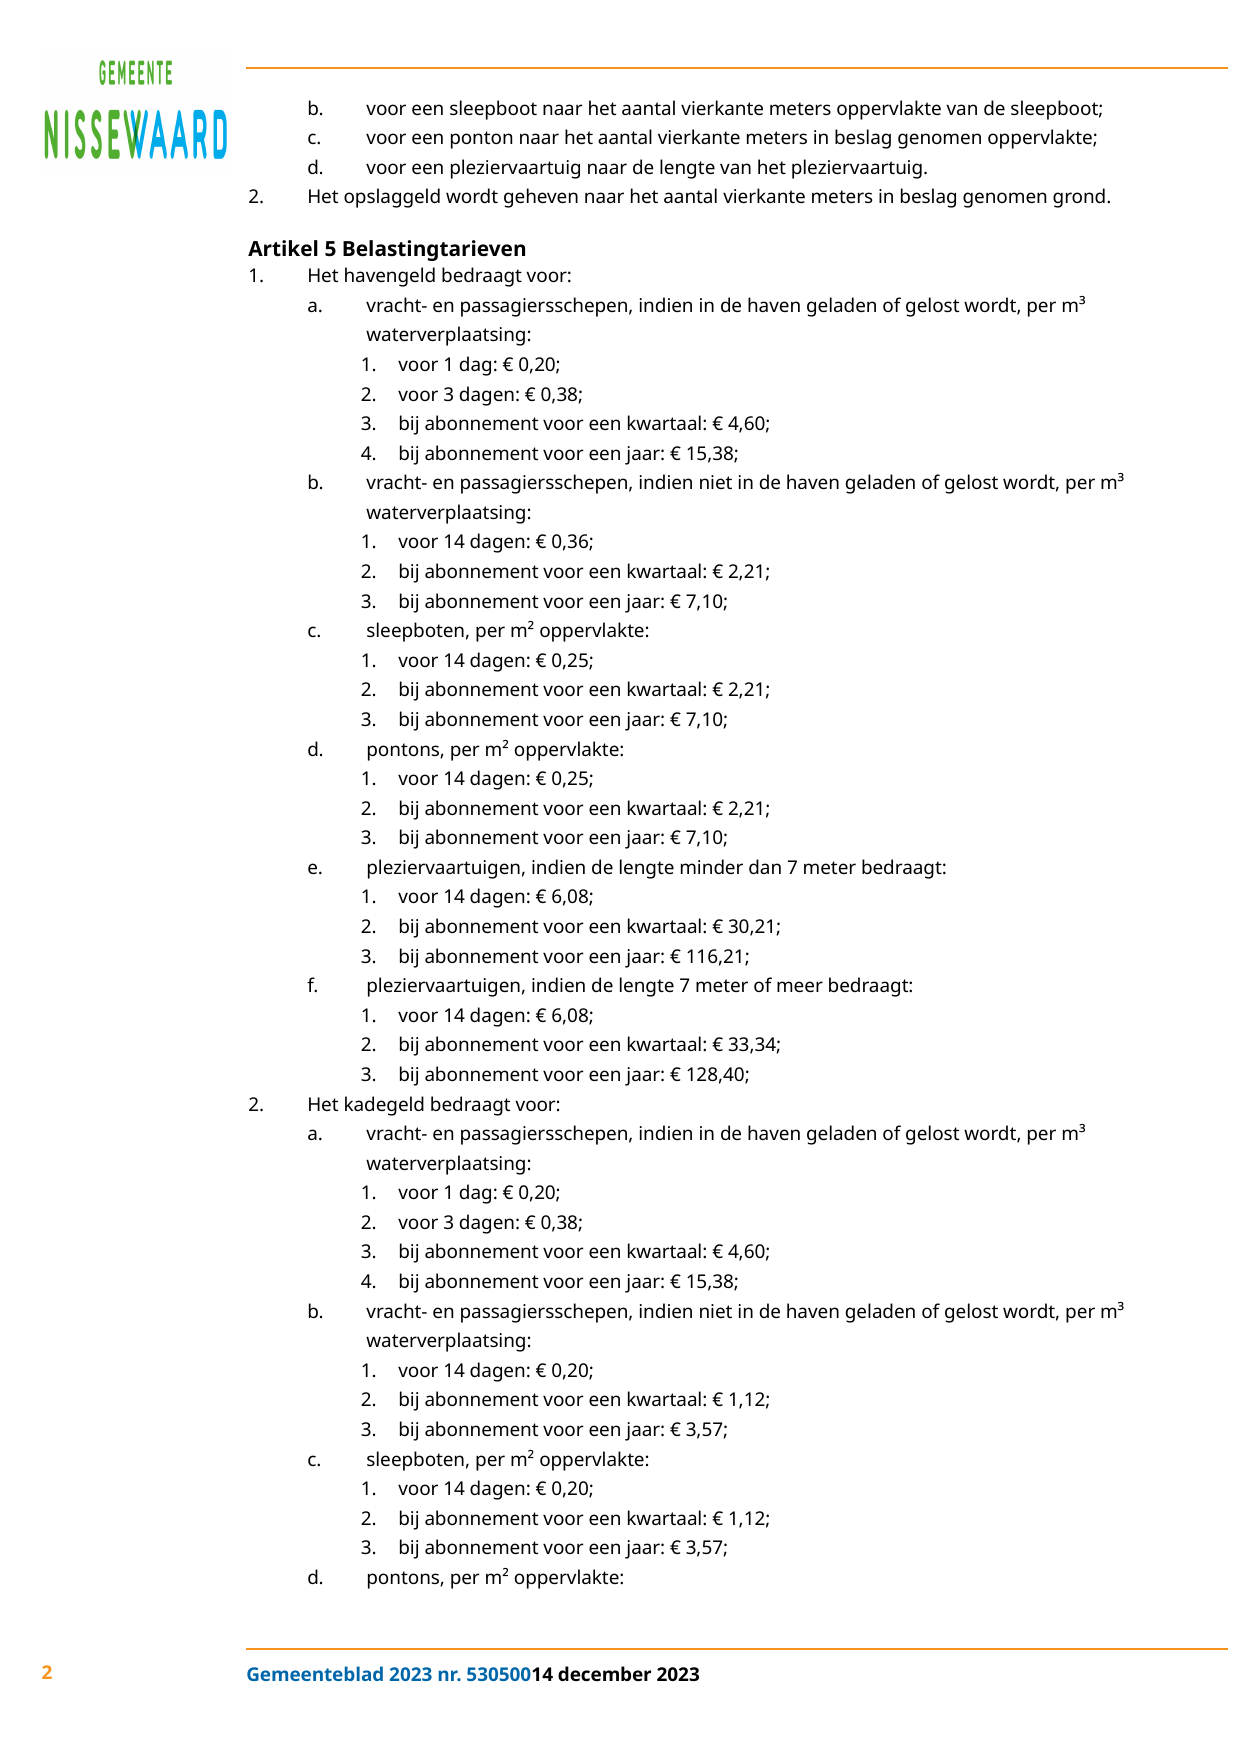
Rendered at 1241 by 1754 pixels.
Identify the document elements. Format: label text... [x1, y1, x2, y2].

list bij abonnement voor een jaar: € 7,10; [361, 706, 1152, 732]
list pleziervaartuigen, indien de lengte minder dan 7 meter bedraagt: [307, 854, 1152, 880]
list vracht- en passagiersschepen, indien niet in de haven geladen of gelost wordt, per m³ waterverplaatsing: [307, 469, 1152, 525]
list voor 14 dagen: € 6,08; [361, 884, 1152, 909]
list bij abonnement voor een kwartaal: € 33,34; [361, 1032, 1152, 1057]
list bij abonnement voor een jaar: € 7,10; [361, 824, 1152, 850]
list vracht- en passagiersschepen, indien in de haven geladen of gelost wordt, per m³ waterverplaatsing: [307, 292, 1152, 347]
list voor een ponton naar het aantal vierkante meters in beslag genomen oppervlakte; [307, 124, 1152, 150]
list pleziervaartuigen, indien de lengte 7 meter of meer bedraagt: [307, 972, 1152, 998]
list bij abonnement voor een jaar: € 7,10; [361, 588, 1152, 613]
list bij abonnement voor een kwartaal: € 30,21; [361, 913, 1152, 939]
list bij abonnement voor een kwartaal: € 1,12; [361, 1505, 1152, 1531]
list voor 1 dag: € 0,20; [361, 351, 1152, 377]
list bij abonnement voor een kwartaal: € 4,60; [361, 1239, 1152, 1264]
list voor een sleepboot naar het aantal vierkante meters oppervlakte van de sleepboot; [307, 95, 1152, 121]
list voor 3 dagen: € 0,38; [361, 1209, 1152, 1235]
list bij abonnement voor een kwartaal: € 2,21; [361, 558, 1152, 584]
list pontons, per m² oppervlakte: [307, 1564, 1152, 1590]
list vracht- en passagiersschepen, indien in de haven geladen of gelost wordt, per m³ waterverplaatsing: [307, 1120, 1152, 1176]
picture [41, 47, 231, 172]
list pontons, per m² oppervlakte: [307, 736, 1152, 761]
list bij abonnement voor een kwartaal: € 2,21; [361, 795, 1152, 821]
list voor 14 dagen: € 0,25; [361, 647, 1152, 673]
list voor een pleziervaartuig naar de lengte van het pleziervaartuig. [307, 154, 1152, 180]
list vracht- en passagiersschepen, indien niet in de haven geladen of gelost wordt, per m³ waterverplaatsing: [307, 1298, 1152, 1353]
list Het opslaggeld wordt geheven naar het aantal vierkante meters in beslag genomen grond. [248, 183, 1152, 209]
list bij abonnement voor een kwartaal: € 2,21; [361, 677, 1152, 702]
list sleepboten, per m² oppervlakte: [307, 1446, 1152, 1471]
list voor 3 dagen: € 0,38; [361, 381, 1152, 406]
list bij abonnement voor een jaar: € 3,57; [361, 1534, 1152, 1560]
list sleepboten, per m² oppervlakte: [307, 617, 1152, 643]
list bij abonnement voor een kwartaal: € 4,60; [361, 410, 1152, 436]
list bij abonnement voor een jaar: € 15,38; [361, 440, 1152, 466]
list voor 14 dagen: € 0,36; [361, 529, 1152, 554]
list bij abonnement voor een kwartaal: € 1,12; [361, 1387, 1152, 1412]
list voor 14 dagen: € 0,25; [361, 765, 1152, 791]
list Het havengeld bedraagt voor: [248, 262, 1152, 288]
list Het kadegeld bedraagt voor: [248, 1091, 1152, 1116]
text Artikel 5 Belastingtarieven [248, 234, 1152, 262]
list voor 14 dagen: € 0,20; [361, 1357, 1152, 1383]
list voor 1 dag: € 0,20; [361, 1179, 1152, 1205]
list voor 14 dagen: € 6,08; [361, 1002, 1152, 1028]
list voor 14 dagen: € 0,20; [361, 1475, 1152, 1501]
list bij abonnement voor een jaar: € 116,21; [361, 943, 1152, 968]
list bij abonnement voor een jaar: € 15,38; [361, 1268, 1152, 1294]
list bij abonnement voor een jaar: € 3,57; [361, 1416, 1152, 1442]
list bij abonnement voor een jaar: € 128,40; [361, 1061, 1152, 1087]
